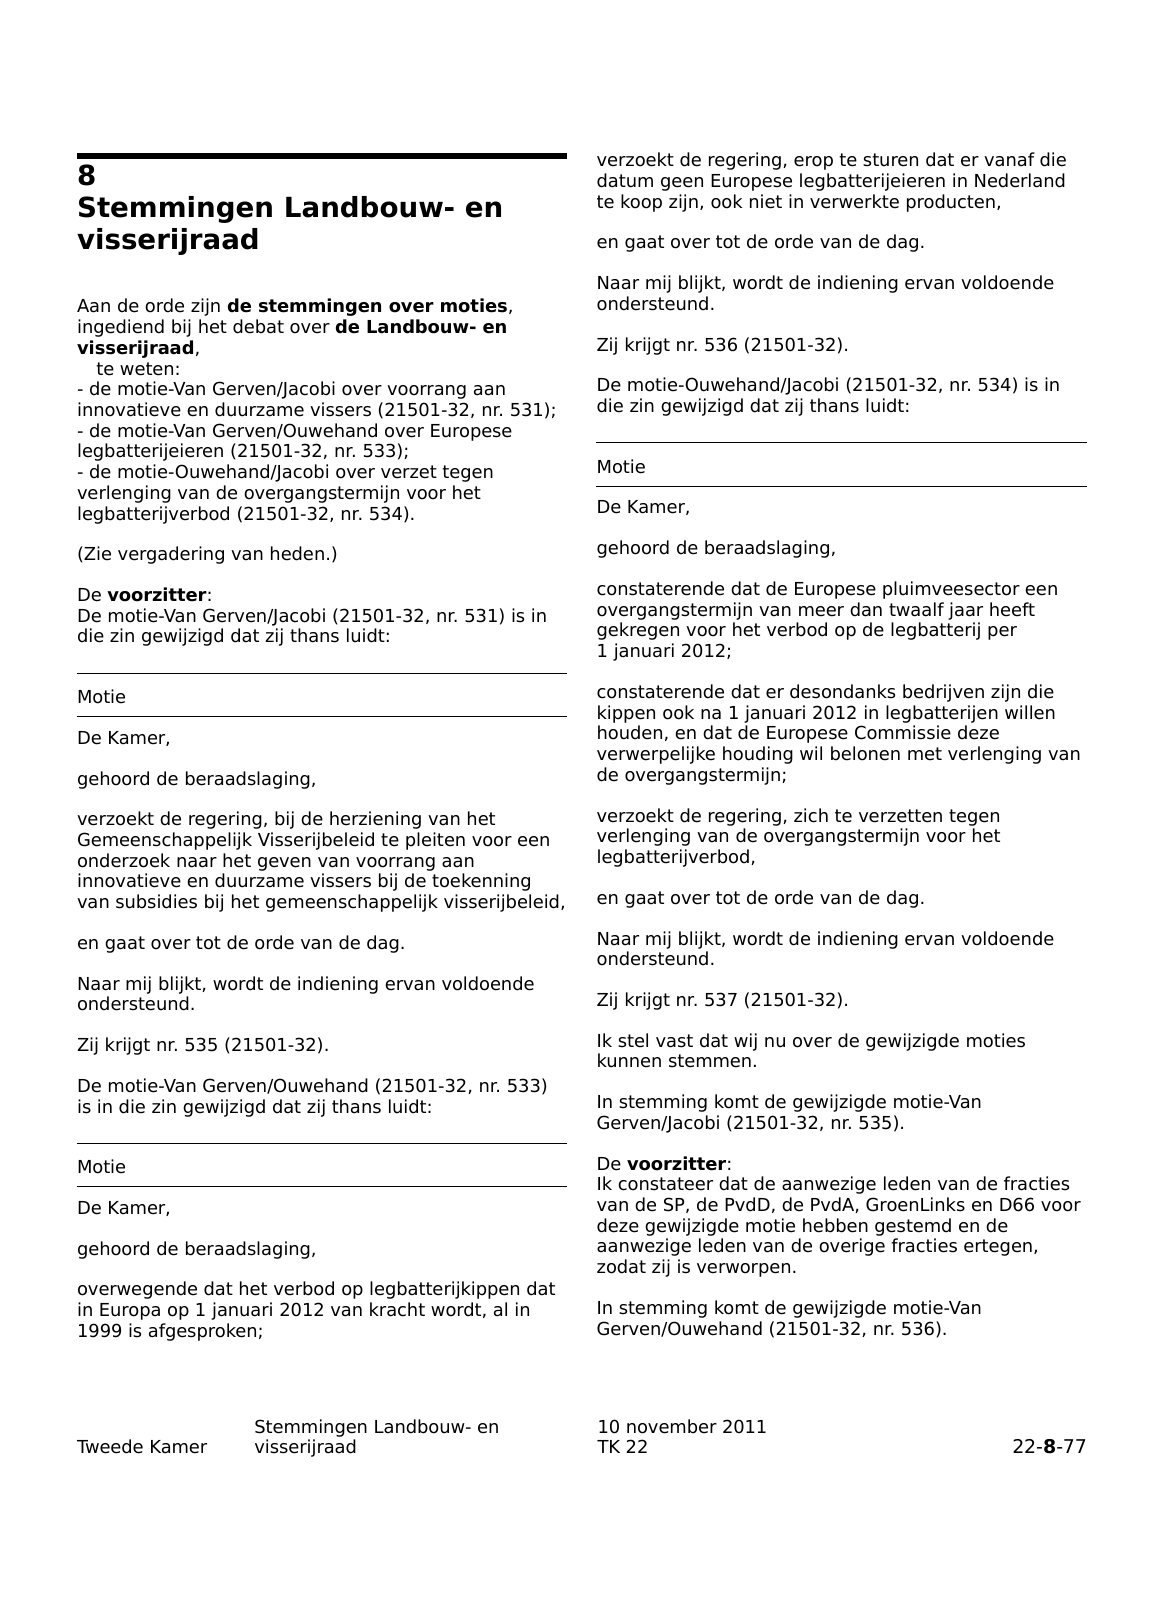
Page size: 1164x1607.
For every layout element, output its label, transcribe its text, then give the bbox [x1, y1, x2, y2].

text De Kamer, [596, 497, 1087, 518]
text Zij krijgt nr. 536 (21501-32). [596, 334, 1087, 355]
text In stemming komt de gewijzigde motie-Van Gerven/Ouwehand (21501-32, nr. 536). [596, 1298, 1087, 1339]
text Zij krijgt nr. 535 (21501-32). [77, 1035, 567, 1056]
text (Zie vergadering van heden.) [77, 544, 567, 565]
text - de motie-Van Gerven/Ouwehand over Europese legbatterijeieren (21501-32, nr. 533); [77, 421, 567, 462]
text constaterende dat de Europese pluimveesector een overgangstermijn van meer dan twaalf jaar heeft gekregen voor het verbod op de legbatterij per 1 januari 2012; [596, 579, 1087, 662]
text verzoekt de regering, erop te sturen dat er vanaf die datum geen Europese legbatterijeieren in Nederland te koop zijn, ook niet in verwerkte producten, [596, 150, 1087, 212]
text - de motie-Van Gerven/Jacobi over voorrang aan innovatieve en duurzame vissers (21501-32, nr. 531); [77, 379, 567, 421]
text De Kamer, [77, 1198, 567, 1218]
text Aan de orde zijn de stemmingen over moties, ingediend bij het debat over de Landbouw- en visserijraad, [77, 296, 567, 358]
text De voorzitter: [596, 1153, 1087, 1174]
text overwegende dat het verbod op legbatterijkippen dat in Europa op 1 januari 2012 van kracht wordt, al in 1999 is afgesproken; [77, 1279, 567, 1341]
text verzoekt de regering, bij de herziening van het Gemeenschappelijk Visserijbeleid te pleiten voor een onderzoek naar het geven van voorrang aan innovatieve en duurzame vissers bij de toekenning van subsidies bij het gemeenschappelijk visserijbeleid, [77, 809, 567, 913]
text en gaat over tot de orde van de dag. [596, 232, 1087, 253]
text gehoord de beraadslaging, [77, 1238, 567, 1259]
text te weten: [77, 358, 567, 379]
text Motie [77, 1157, 567, 1178]
text De voorzitter: [77, 585, 567, 606]
text constaterende dat er desondanks bedrijven zijn die kippen ook na 1 januari 2012 in legbatterijen willen houden, en dat de Europese Commissie deze verwerpelijke houding wil belonen met verlenging van de overgangstermijn; [596, 682, 1087, 785]
text - de motie-Ouwehand/Jacobi over verzet tegen verlenging van de overgangstermijn voor het legbatterijverbod (21501-32, nr. 534). [77, 462, 567, 524]
text Ik stel vast dat wij nu over de gewijzigde moties kunnen stemmen. [596, 1031, 1087, 1072]
text De motie-Ouwehand/Jacobi (21501-32, nr. 534) is in die zin gewijzigd dat zij thans luidt: [596, 375, 1087, 417]
text De Kamer, [77, 728, 567, 748]
text Naar mij blijkt, wordt de indiening ervan voldoende ondersteund. [596, 273, 1087, 314]
text Ik constateer dat de aanwezige leden van de fracties van de SP, de PvdD, de PvdA, GroenLinks en D66 voor deze gewijzigde motie hebben gestemd en de aanwezige leden van de overige fracties ertegen, zodat zij is verworpen. [596, 1174, 1087, 1278]
text Naar mij blijkt, wordt de indiening ervan voldoende ondersteund. [77, 973, 567, 1015]
title 8 Stemmingen Landbouw- en visserijraad [77, 159, 567, 256]
text Zij krijgt nr. 537 (21501-32). [596, 990, 1087, 1011]
text Motie [77, 687, 567, 708]
text gehoord de beraadslaging, [596, 538, 1087, 559]
text De motie-Van Gerven/Jacobi (21501-32, nr. 531) is in die zin gewijzigd dat zij thans luidt: [77, 606, 567, 647]
text In stemming komt de gewijzigde motie-Van Gerven/Jacobi (21501-32, nr. 535). [596, 1092, 1087, 1133]
text gehoord de beraadslaging, [77, 768, 567, 789]
text en gaat over tot de orde van de dag. [77, 933, 567, 953]
text De motie-Van Gerven/Ouwehand (21501-32, nr. 533) is in die zin gewijzigd dat zij thans luidt: [77, 1076, 567, 1117]
text Motie [596, 457, 1087, 477]
text Naar mij blijkt, wordt de indiening ervan voldoende ondersteund. [596, 928, 1087, 970]
text en gaat over tot de orde van de dag. [596, 888, 1087, 908]
text verzoekt de regering, zich te verzetten tegen verlenging van de overgangstermijn voor het legbatterijverbod, [596, 805, 1087, 868]
